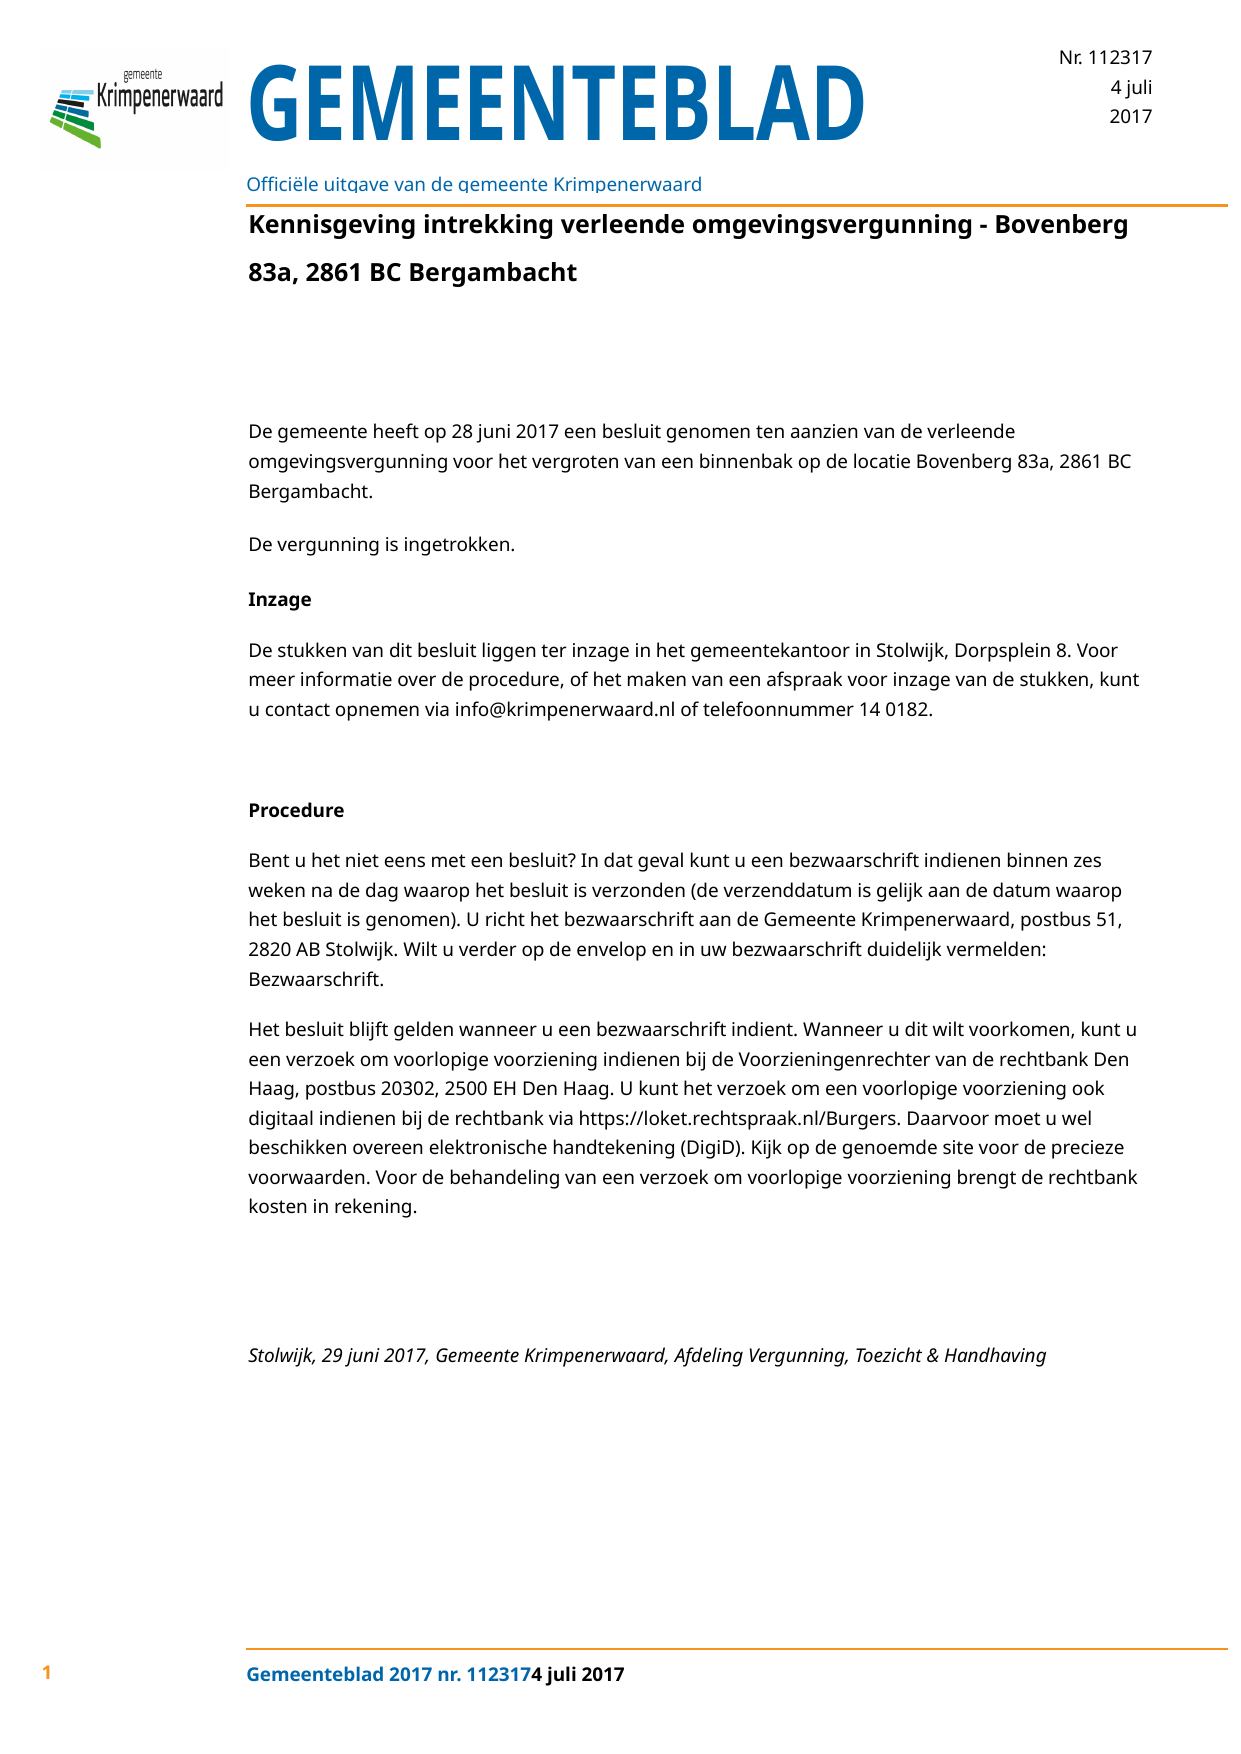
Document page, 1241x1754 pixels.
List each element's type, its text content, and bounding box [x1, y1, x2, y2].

text De stukken van dit besluit liggen ter inzage in het gemeentekantoor in Stolwijk, Dorpsplein 8. Voor meer informatie over de procedure, of het maken van een afspraak voor inzage van de stukken, kunt u contact opnemen via info@krimpenerwaard.nl of telefoonnummer 14 0182. [248, 637, 1152, 722]
text Inzage [248, 583, 1152, 612]
picture [41, 47, 231, 172]
text Kennisgeving intrekking verleende omgevingsvergunning - Bovenberg 83a, 2861 BC Bergambacht [248, 207, 1152, 288]
text Het besluit blijft gelden wanneer u een bezwaarschrift indient. Wanneer u dit wilt voorkomen, kunt u een verzoek om voorlopige voorziening indienen bij de Voorzieningenrechter van de rechtbank Den Haag, postbus 20302, 2500 EH Den Haag. U kunt het verzoek om een voorlopige voorziening ook digitaal indienen bij de rechtbank via https://loket.rechtspraak.nl/Burgers. Daarvoor moet u wel beschikken overeen elektronische handtekening (DigiD). Kijk op de genoemde site voor de precieze voorwaarden. Voor de behandeling van een verzoek om voorlopige voorziening brengt de rechtbank kosten in rekening. [248, 1016, 1152, 1219]
text De gemeente heeft op 28 juni 2017 een besluit genomen ten aanzien van de verleende omgevingsvergunning voor het vergroten van een binnenbak op de locatie Bovenberg 83a, 2861 BC Bergambacht. [248, 419, 1152, 504]
text Bent u het niet eens met een besluit? In dat geval kunt u een bezwaarschrift indienen binnen zes weken na de dag waarop het besluit is verzonden (de verzenddatum is gelijk aan de datum waarop het besluit is genomen). U richt het bezwaarschrift aan de Gemeente Krimpenerwaard, postbus 51, 2820 AB Stolwijk. Wilt u verder op de envelop en in uw bezwaarschrift duidelijk vermelden: Bezwaarschrift. [248, 847, 1152, 992]
text Procedure [248, 797, 1152, 823]
text Stolwijk, 29 juni 2017, Gemeente Krimpenerwaard, Afdeling Vergunning, Toezicht & Handhaving [248, 1342, 1152, 1368]
text De vergunning is ingetrokken. [248, 528, 1152, 557]
